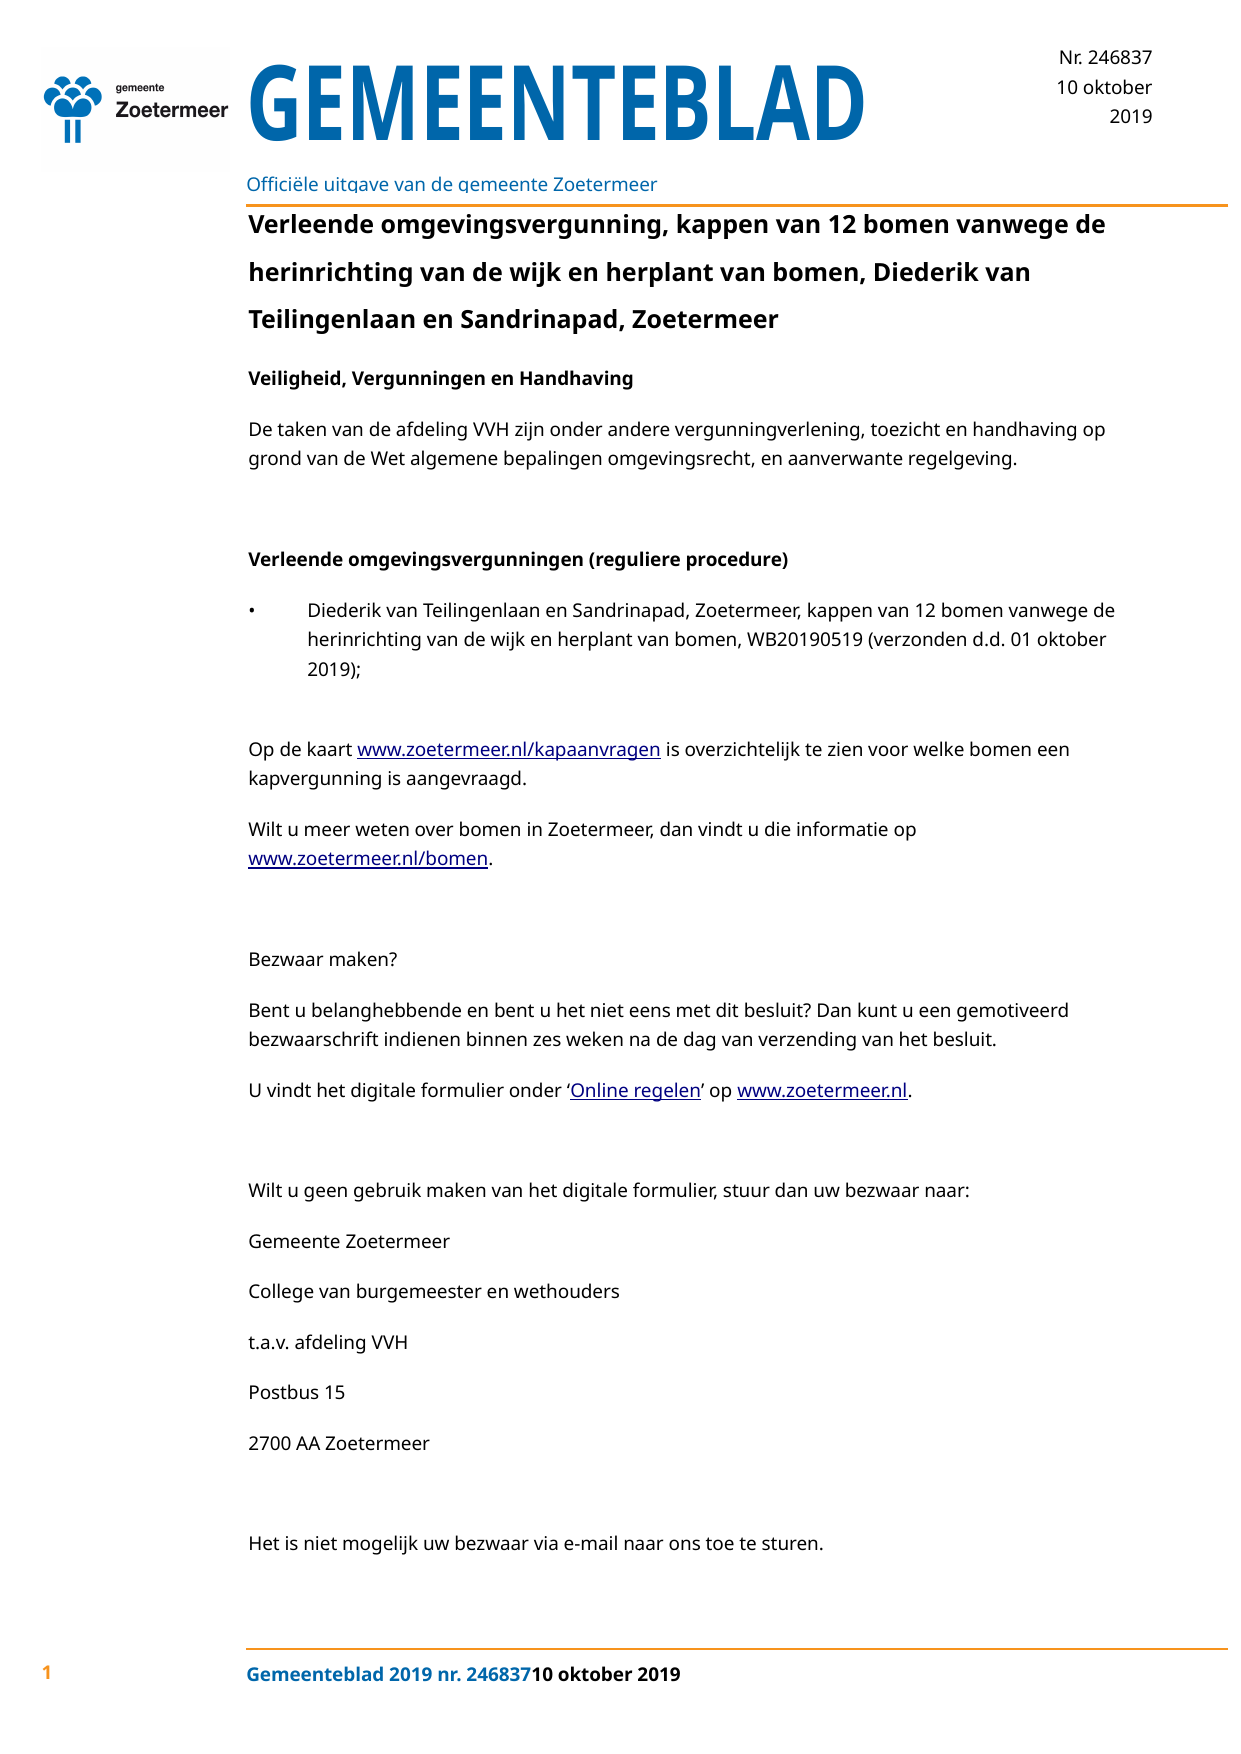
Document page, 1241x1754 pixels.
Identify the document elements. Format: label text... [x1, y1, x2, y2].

text Bezwaar maken? [248, 946, 1152, 972]
text College van burgemeester en wethouders [248, 1278, 1152, 1304]
picture [41, 47, 231, 172]
text 2700 AA Zoetermeer [248, 1430, 1152, 1455]
text De taken van de afdeling VVH zijn onder andere vergunningverlening, toezicht en handhaving op grond van de Wet algemene bepalingen omgevingsrecht, en aanverwante regelgeving. [248, 416, 1152, 471]
text Op de kaart www.zoetermeer.nl/kapaanvragen is overzichtelijk te zien voor welke bomen een kapvergunning is aangevraagd. [248, 736, 1152, 791]
text Het is niet mogelijk uw bezwaar via e-mail naar ons toe te sturen. [248, 1531, 1152, 1556]
text Gemeente Zoetermeer [248, 1228, 1152, 1254]
text Wilt u meer weten over bomen in Zoetermeer, dan vindt u die informatie op www.zoetermeer.nl/bomen. [248, 816, 1152, 871]
text U vindt het digitale formulier onder ‘Online regelen’ op www.zoetermeer.nl. [248, 1077, 1152, 1102]
text Postbus 15 [248, 1379, 1152, 1405]
text Verleende omgevingsvergunning, kappen van 12 bomen vanwege de herinrichting van de wijk en herplant van bomen, Diederik van Teilingenlaan en Sandrinapad, Zoetermeer [248, 207, 1152, 336]
text t.a.v. afdeling VVH [248, 1329, 1152, 1354]
text Verleende omgevingsvergunningen (reguliere procedure) [248, 546, 1152, 572]
list Diederik van Teilingenlaan en Sandrinapad, Zoetermeer, kappen van 12 bomen vanwege de herinrichting van de wijk en herplant van bomen, WB20190519 (verzonden d.d. 01 oktober 2019); [248, 597, 1152, 682]
text Bent u belanghebbende en bent u het niet eens met dit besluit? Dan kunt u een gemotiveerd bezwaarschrift indienen binnen zes weken na de dag van verzending van het besluit. [248, 997, 1152, 1052]
text Veiligheid, Vergunningen en Handhaving [248, 366, 1152, 391]
text Wilt u geen gebruik maken van het digitale formulier, stuur dan uw bezwaar naar: [248, 1178, 1152, 1203]
